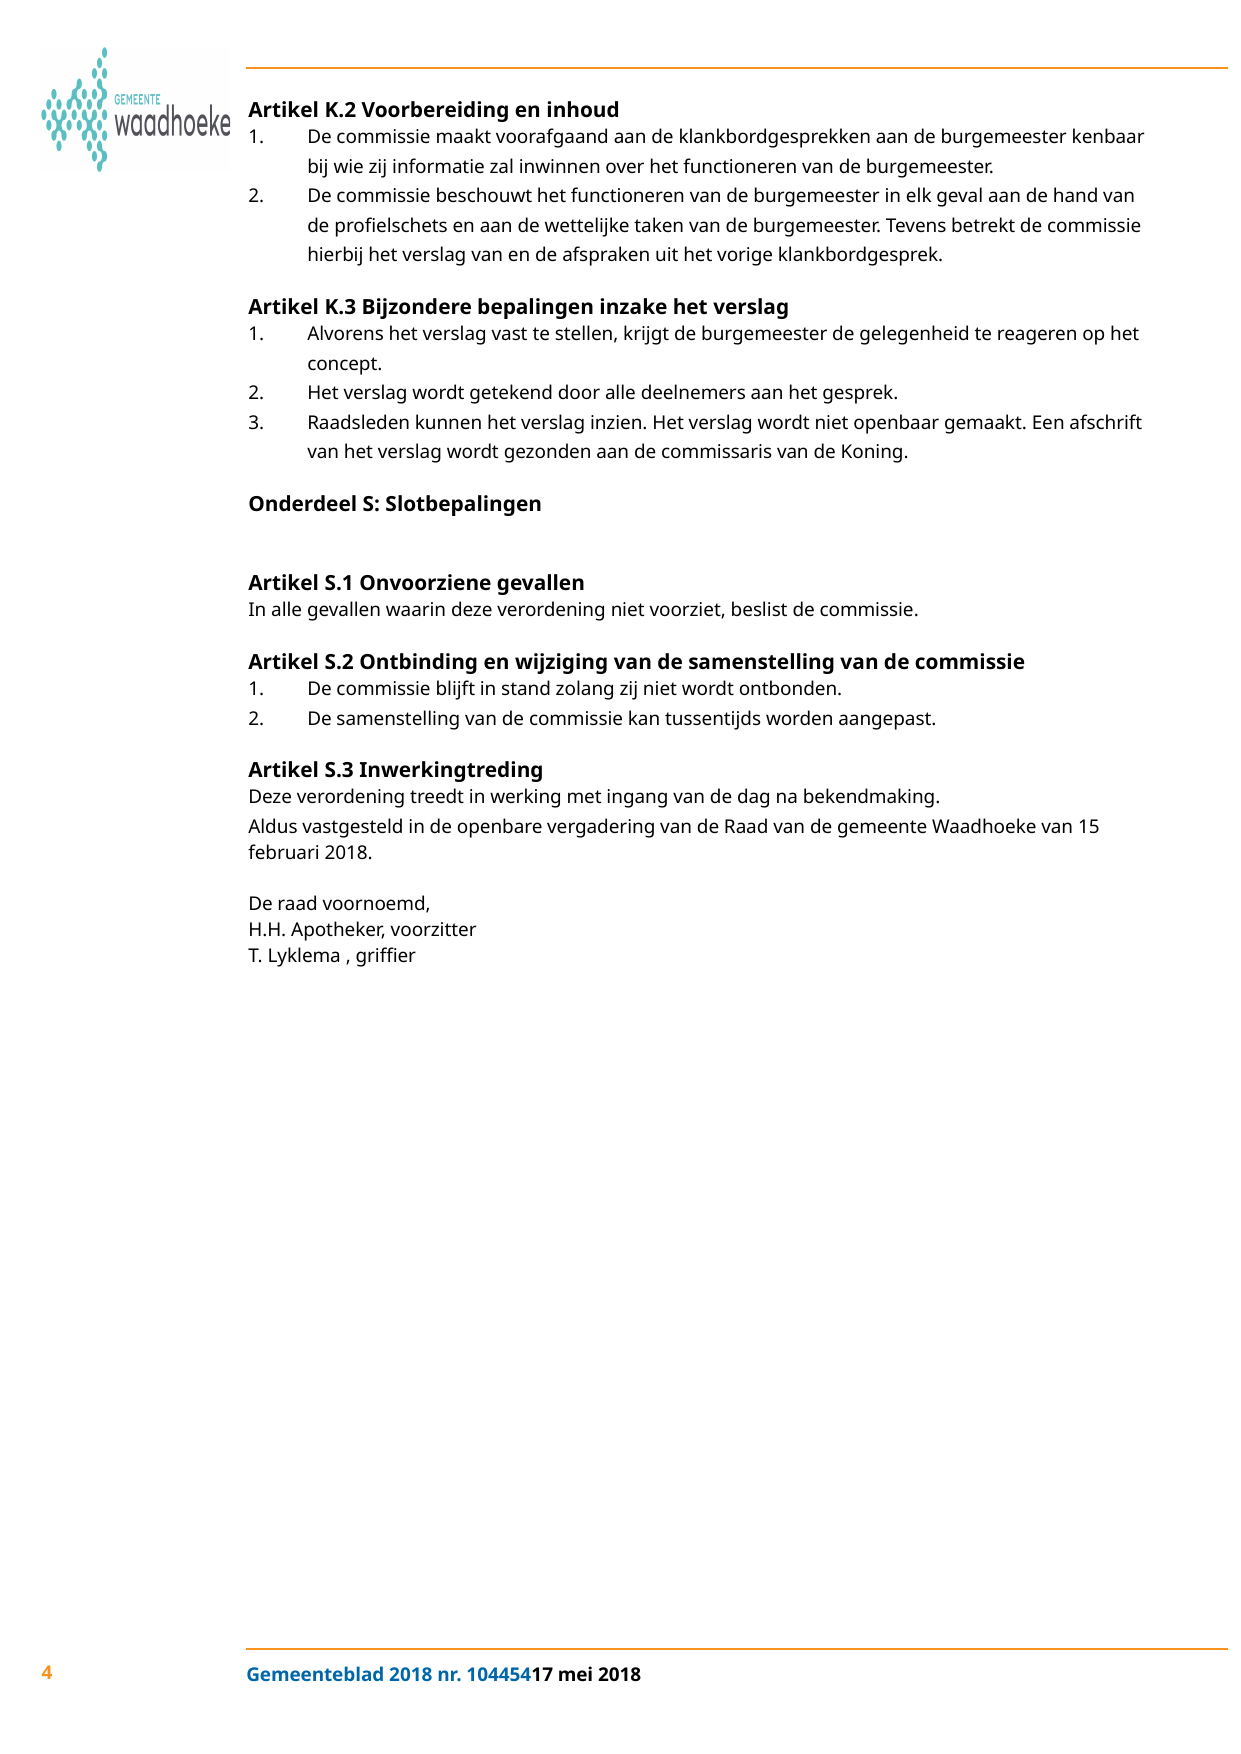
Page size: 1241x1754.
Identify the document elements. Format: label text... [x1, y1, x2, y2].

text Artikel S.3 Inwerkingtreding [248, 755, 1152, 784]
list De commissie blijft in stand zolang zij niet wordt ontbonden. [248, 675, 1152, 701]
list De commissie maakt voorafgaand aan de klankbordgesprekken aan de burgemeester kenbaar bij wie zij informatie zal inwinnen over het functioneren van de burgemeester. [248, 123, 1152, 178]
text Artikel K.2 Voorbereiding en inhoud [248, 95, 1152, 123]
text H.H. Apotheker, voorzitter [248, 916, 1152, 942]
text In alle gevallen waarin deze verordening niet voorziet, beslist de commissie. [248, 596, 1152, 622]
picture [41, 47, 231, 172]
list Raadsleden kunnen het verslag inzien. Het verslag wordt niet openbaar gemaakt. Een afschrift van het verslag wordt gezonden aan de commissaris van de Koning. [248, 409, 1152, 464]
text Onderdeel S: Slotbepalingen [248, 489, 1152, 518]
text Artikel S.1 Onvoorziene gevallen [248, 568, 1152, 596]
text Artikel K.3 Bijzondere bepalingen inzake het verslag [248, 292, 1152, 320]
text De raad voornoemd, [248, 891, 1152, 916]
text T. Lyklema , griffier [248, 942, 1152, 968]
text Artikel S.2 Ontbinding en wijziging van de samenstelling van de commissie [248, 647, 1152, 675]
list De commissie beschouwt het functioneren van de burgemeester in elk geval aan de hand van de profielschets en aan de wettelijke taken van de burgemeester. Tevens betrekt de commissie hierbij het verslag van en de afspraken uit het vorige klankbordgesprek. [248, 182, 1152, 267]
list De samenstelling van de commissie kan tussentijds worden aangepast. [248, 705, 1152, 731]
list Alvorens het verslag vast te stellen, krijgt de burgemeester de gelegenheid te reageren op het concept. [248, 320, 1152, 376]
list Het verslag wordt getekend door alle deelnemers aan het gesprek. [248, 379, 1152, 405]
text Aldus vastgesteld in de openbare vergadering van de Raad van de gemeente Waadhoeke van 15 februari 2018. [248, 813, 1152, 865]
text Deze verordening treedt in werking met ingang van de dag na bekendmaking. [248, 784, 1152, 809]
